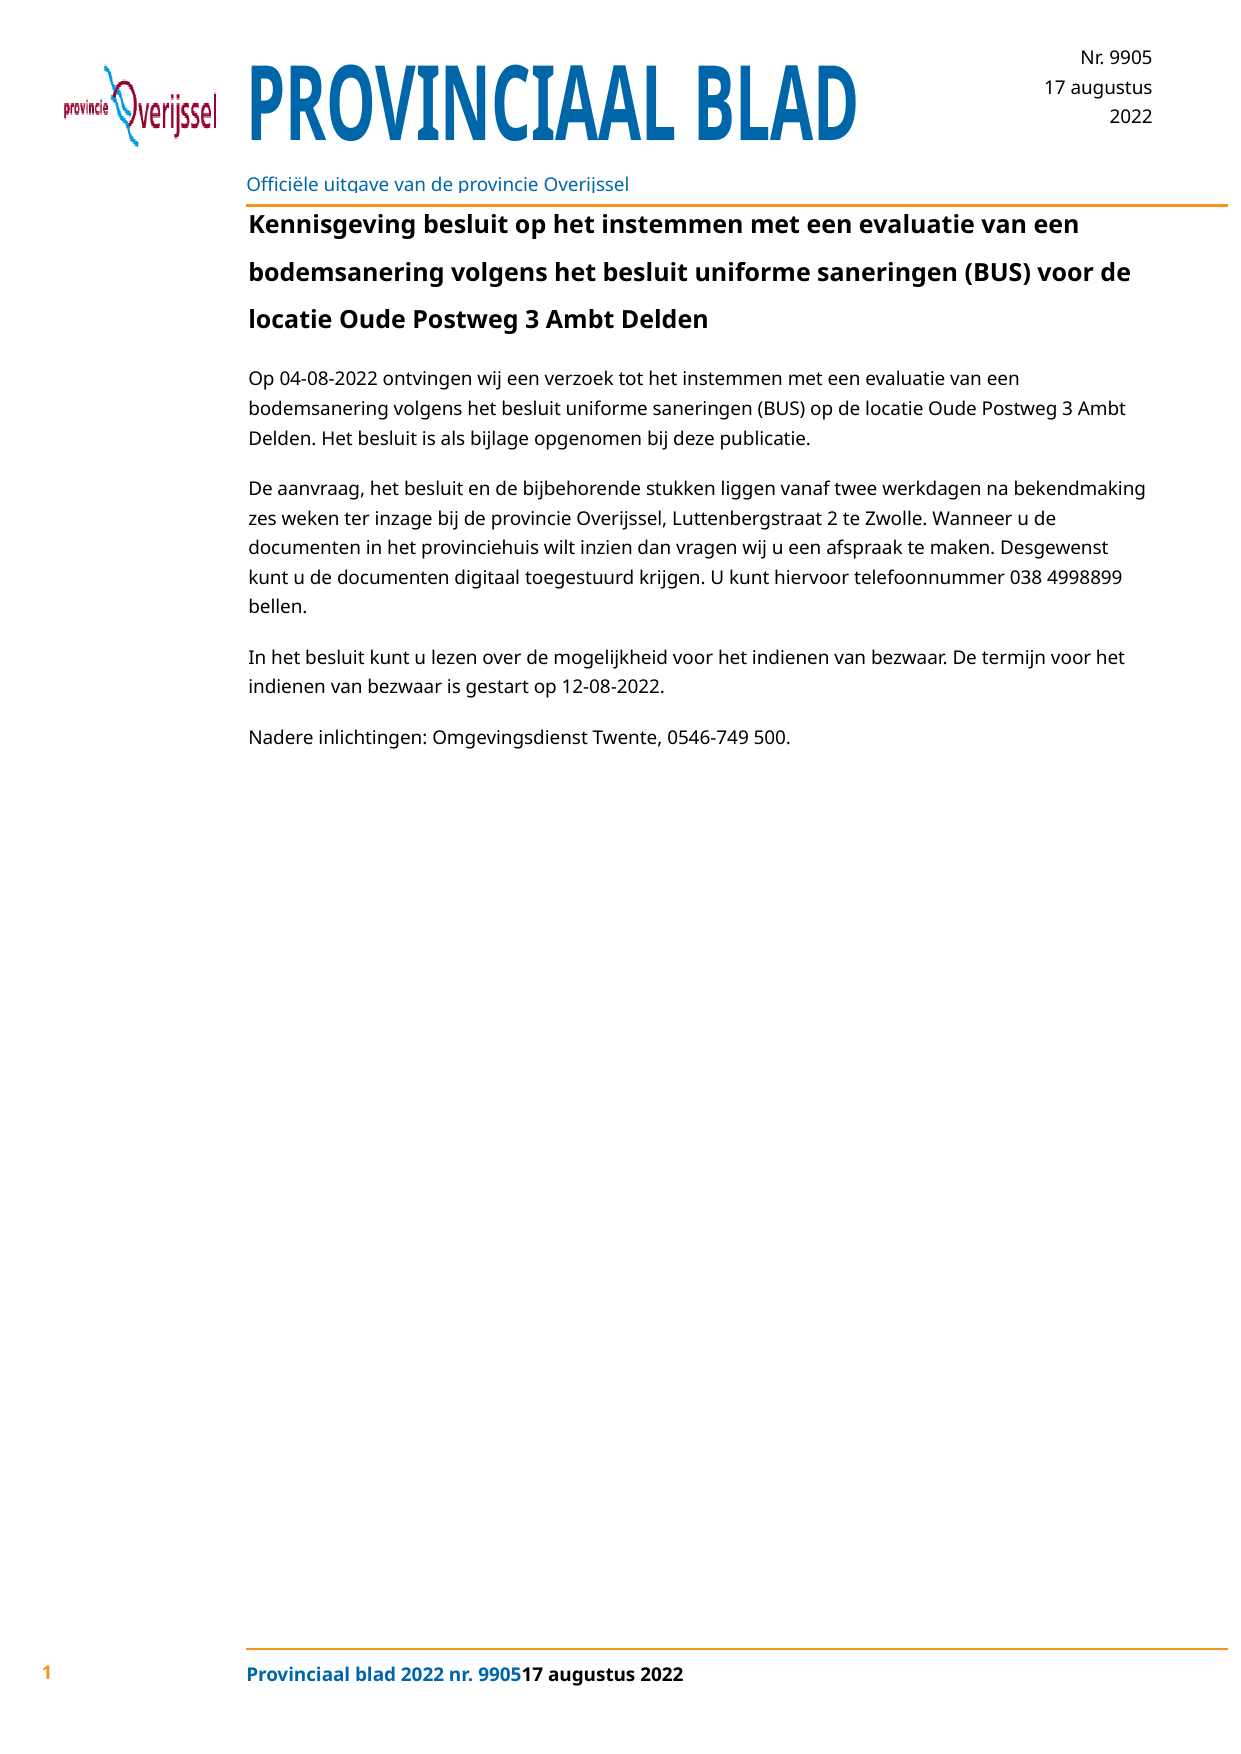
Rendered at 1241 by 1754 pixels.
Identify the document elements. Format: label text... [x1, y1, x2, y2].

text Kennisgeving besluit op het instemmen met een evaluatie van een bodemsanering volgens het besluit uniforme saneringen (BUS) voor de locatie Oude Postweg 3 Ambt Delden [248, 207, 1152, 336]
text In het besluit kunt u lezen over de mogelijkheid voor het indienen van bezwaar. De termijn voor het indienen van bezwaar is gestart op 12-08-2022. [248, 644, 1152, 699]
text De aanvraag, het besluit en de bijbehorende stukken liggen vanaf twee werkdagen na bekendmaking zes weken ter inzage bij de provincie Overijssel, Luttenbergstraat 2 te Zwolle. Wanneer u de documenten in het provinciehuis wilt inzien dan vragen wij u een afspraak te maken. Desgewenst kunt u de documenten digitaal toegestuurd krijgen. U kunt hiervoor telefoonnummer 038 4998899 bellen. [248, 475, 1152, 619]
text Op 04-08-2022 ontvingen wij een verzoek tot het instemmen met een evaluatie van een bodemsanering volgens het besluit uniforme saneringen (BUS) op de locatie Oude Postweg 3 Ambt Delden. Het besluit is als bijlage opgenomen bij deze publicatie. [248, 366, 1152, 450]
text Nadere inlichtingen: Omgevingsdienst Twente, 0546-749 500. [248, 724, 1152, 749]
picture [41, 47, 231, 172]
